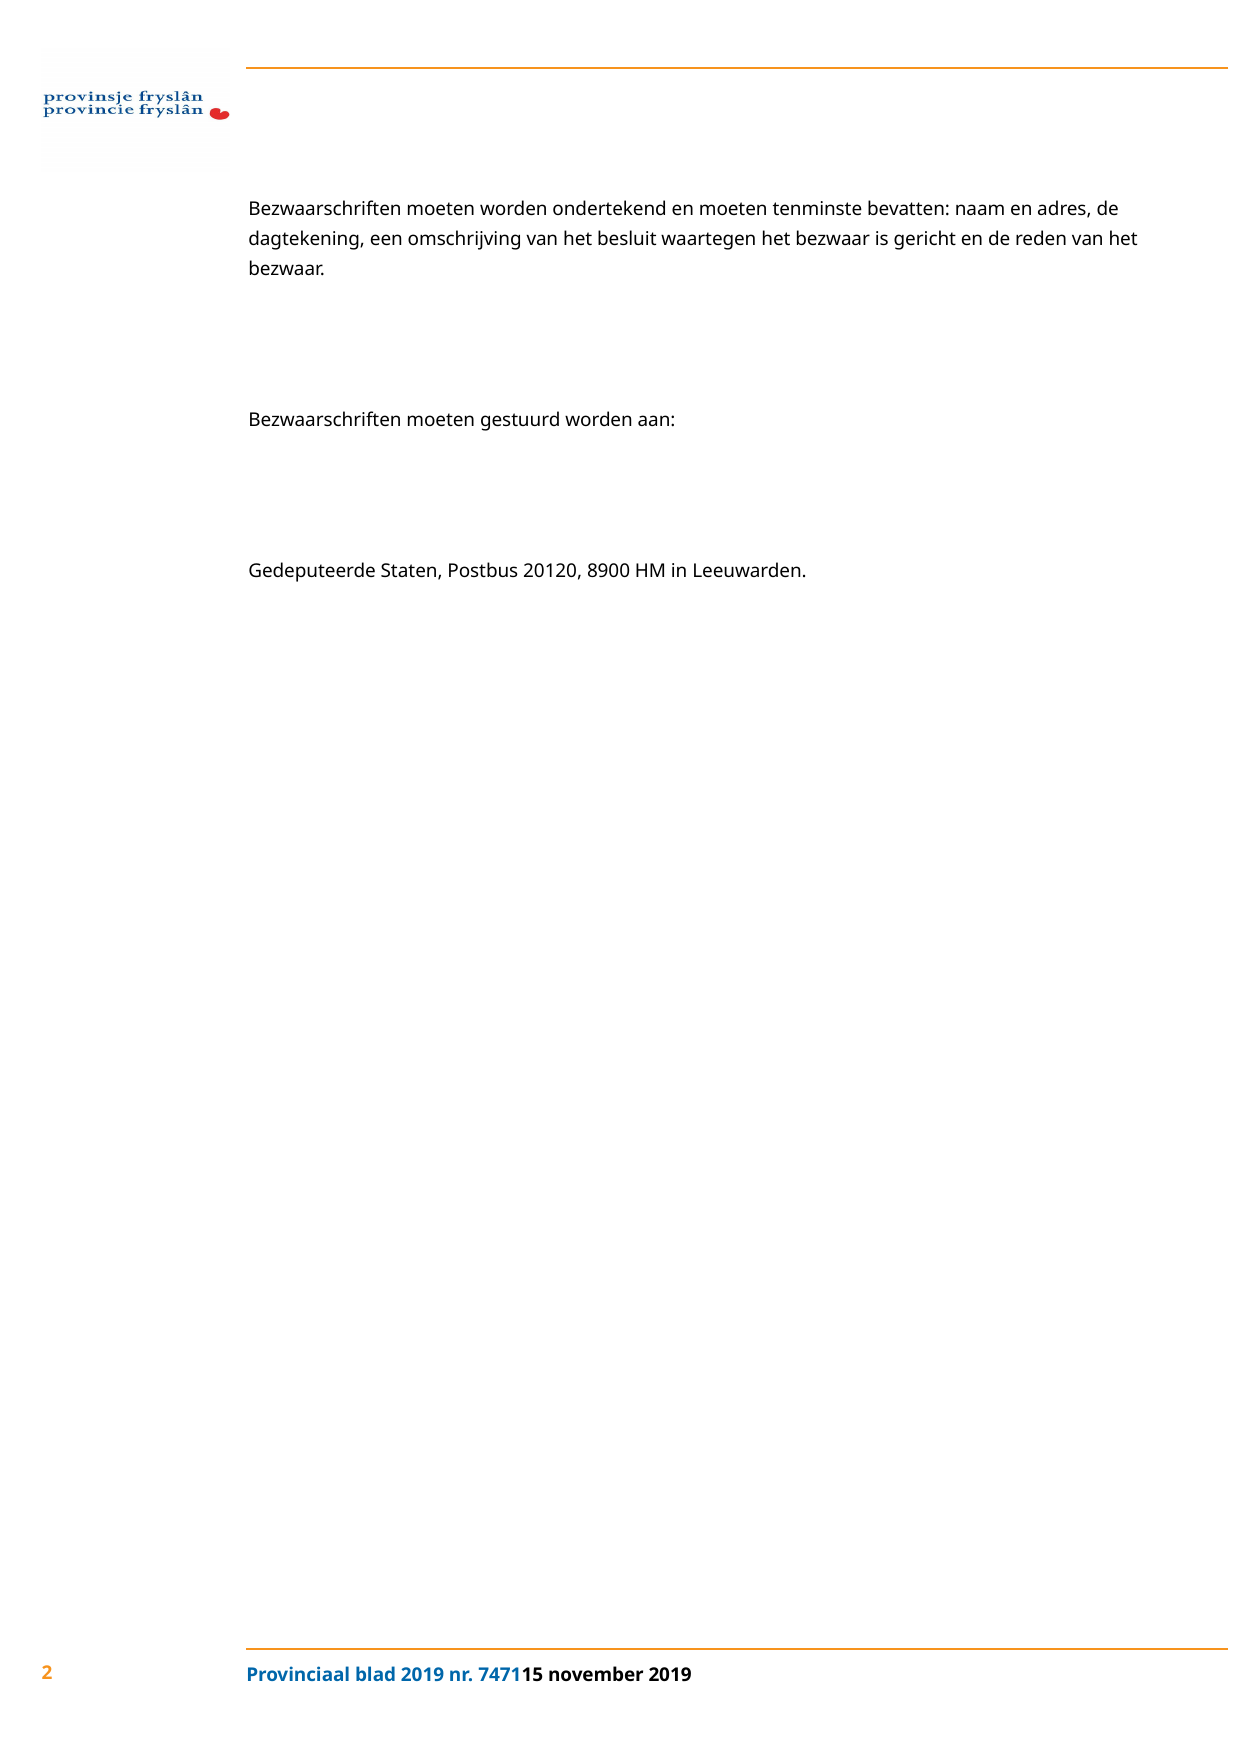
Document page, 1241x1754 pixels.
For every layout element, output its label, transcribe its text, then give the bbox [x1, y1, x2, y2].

picture [41, 47, 231, 172]
text Bezwaarschriften moeten gestuurd worden aan: [248, 406, 1152, 432]
text Gedeputeerde Staten, Postbus 20120, 8900 HM in Leeuwarden. [248, 557, 1152, 583]
text Bezwaarschriften moeten worden ondertekend en moeten tenminste bevatten: naam en adres, de dagtekening, een omschrijving van het besluit waartegen het bezwaar is gericht en de reden van het bezwaar. [248, 196, 1152, 281]
